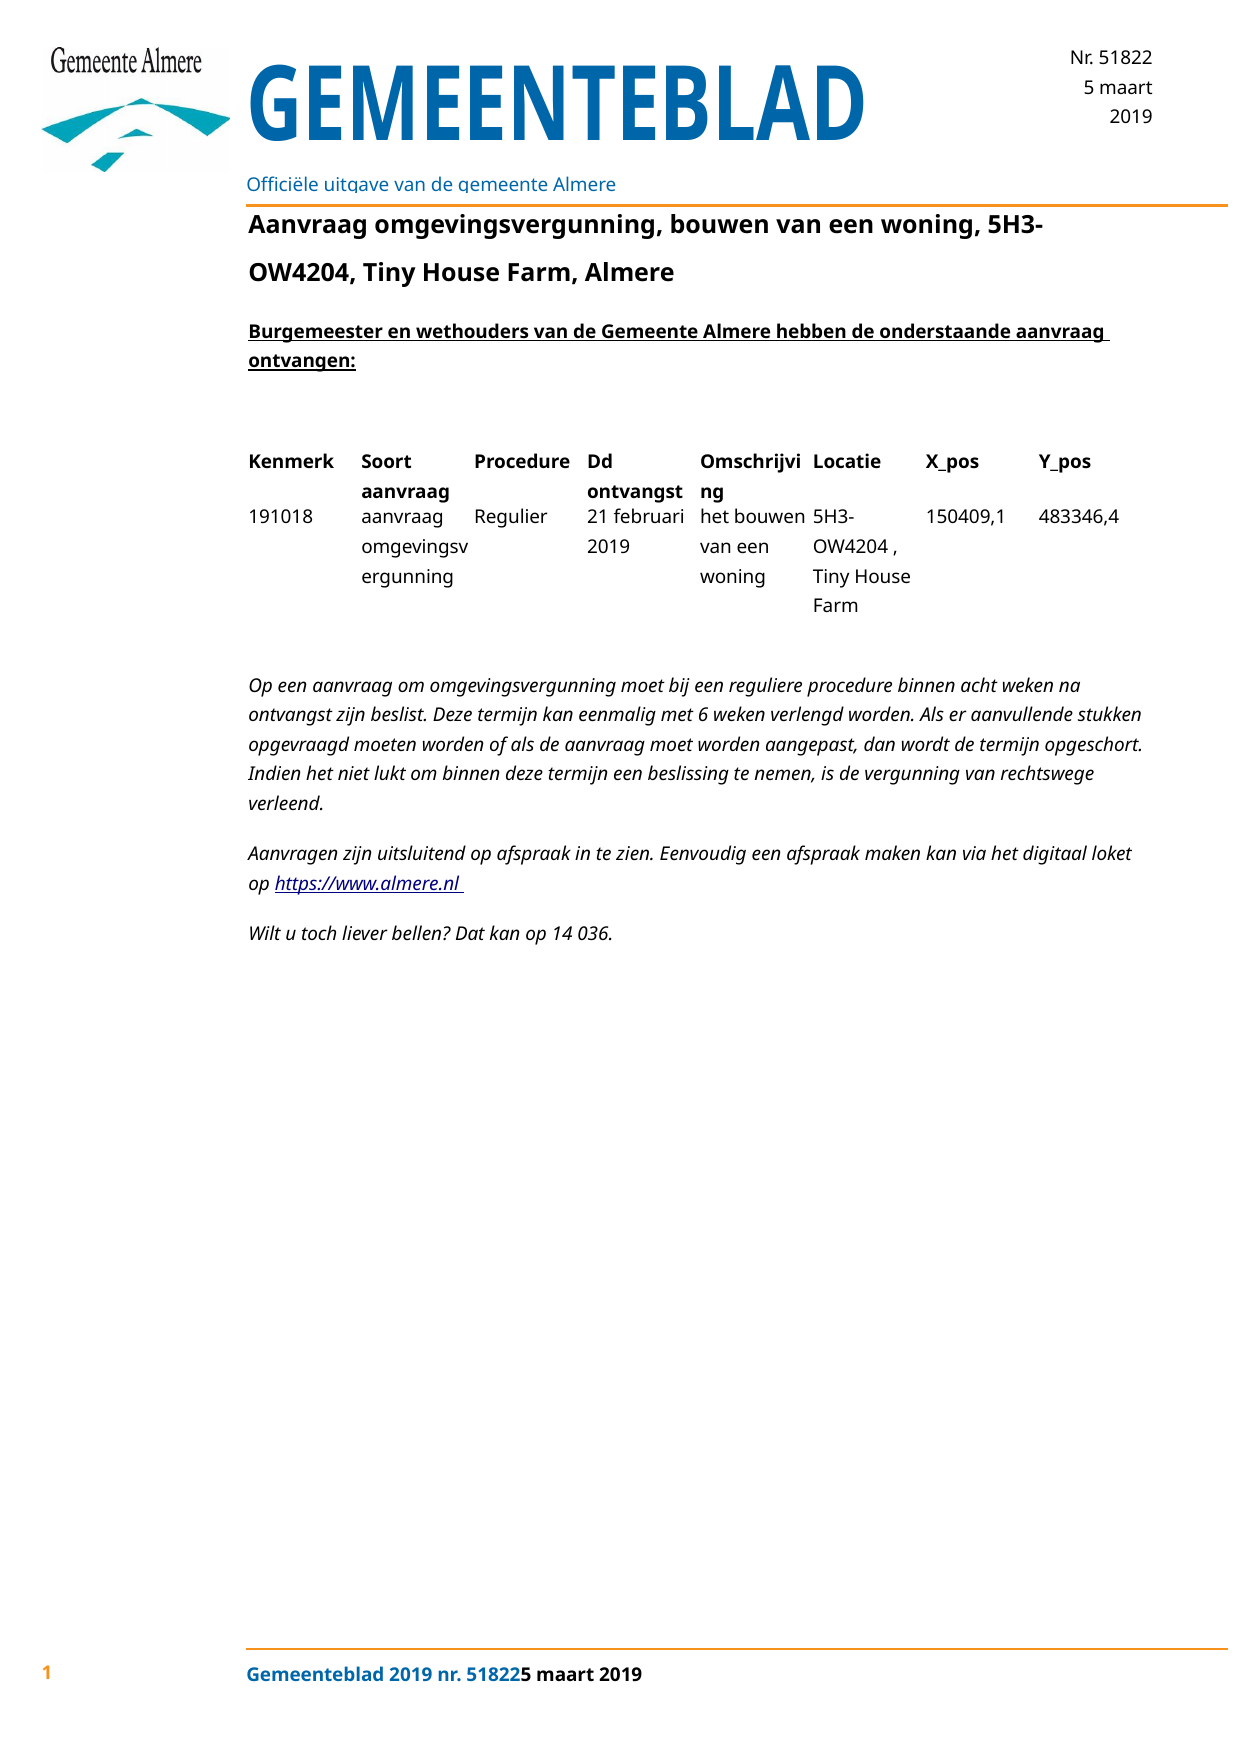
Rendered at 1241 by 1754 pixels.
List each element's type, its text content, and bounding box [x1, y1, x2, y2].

text Burgemeester en wethouders van de Gemeente Almere hebben de onderstaande aanvraag ontvangen: [248, 318, 1152, 373]
table_header Procedure [474, 449, 587, 504]
table_cell 191018 [248, 504, 361, 618]
table_header Locatie [813, 449, 926, 504]
table_header Y_pos [1039, 449, 1152, 504]
table_cell 5H3-OW4204 , Tiny House Farm [813, 504, 926, 618]
picture [41, 47, 231, 172]
table_header Soort aanvraag [361, 449, 474, 504]
table_header Kenmerk [248, 449, 361, 504]
table_header Omschrijving [700, 449, 813, 504]
text Op een aanvraag om omgevingsvergunning moet bij een reguliere procedure binnen acht weken na ontvangst zijn beslist. Deze termijn kan eenmalig met 6 weken verlengd worden. Als er aanvullende stukken opgevraagd moeten worden of als de aanvraag moet worden aangepast, dan wordt de termijn opgeschort. Indien het niet lukt om binnen deze termijn een beslissing te nemen, is de vergunning van rechtswege verleend. [248, 672, 1152, 816]
text Wilt u toch liever bellen? Dat kan op 14 036. [248, 921, 1152, 946]
table_header X_pos [926, 449, 1038, 504]
table_cell aanvraag omgevingsvergunning [361, 504, 474, 618]
table_header Dd ontvangst [587, 449, 700, 504]
table_cell Regulier [474, 504, 587, 618]
table_cell 483346,4 [1039, 504, 1152, 618]
table_cell 21 februari 2019 [587, 504, 700, 618]
table_cell 150409,1 [926, 504, 1038, 618]
text Aanvragen zijn uitsluitend op afspraak in te zien. Eenvoudig een afspraak maken kan via het digitaal loket op https://www.almere.nl [248, 841, 1152, 896]
text Aanvraag omgevingsvergunning, bouwen van een woning, 5H3-OW4204, Tiny House Farm, Almere [248, 207, 1152, 288]
table_cell het bouwen van een woning [700, 504, 813, 618]
